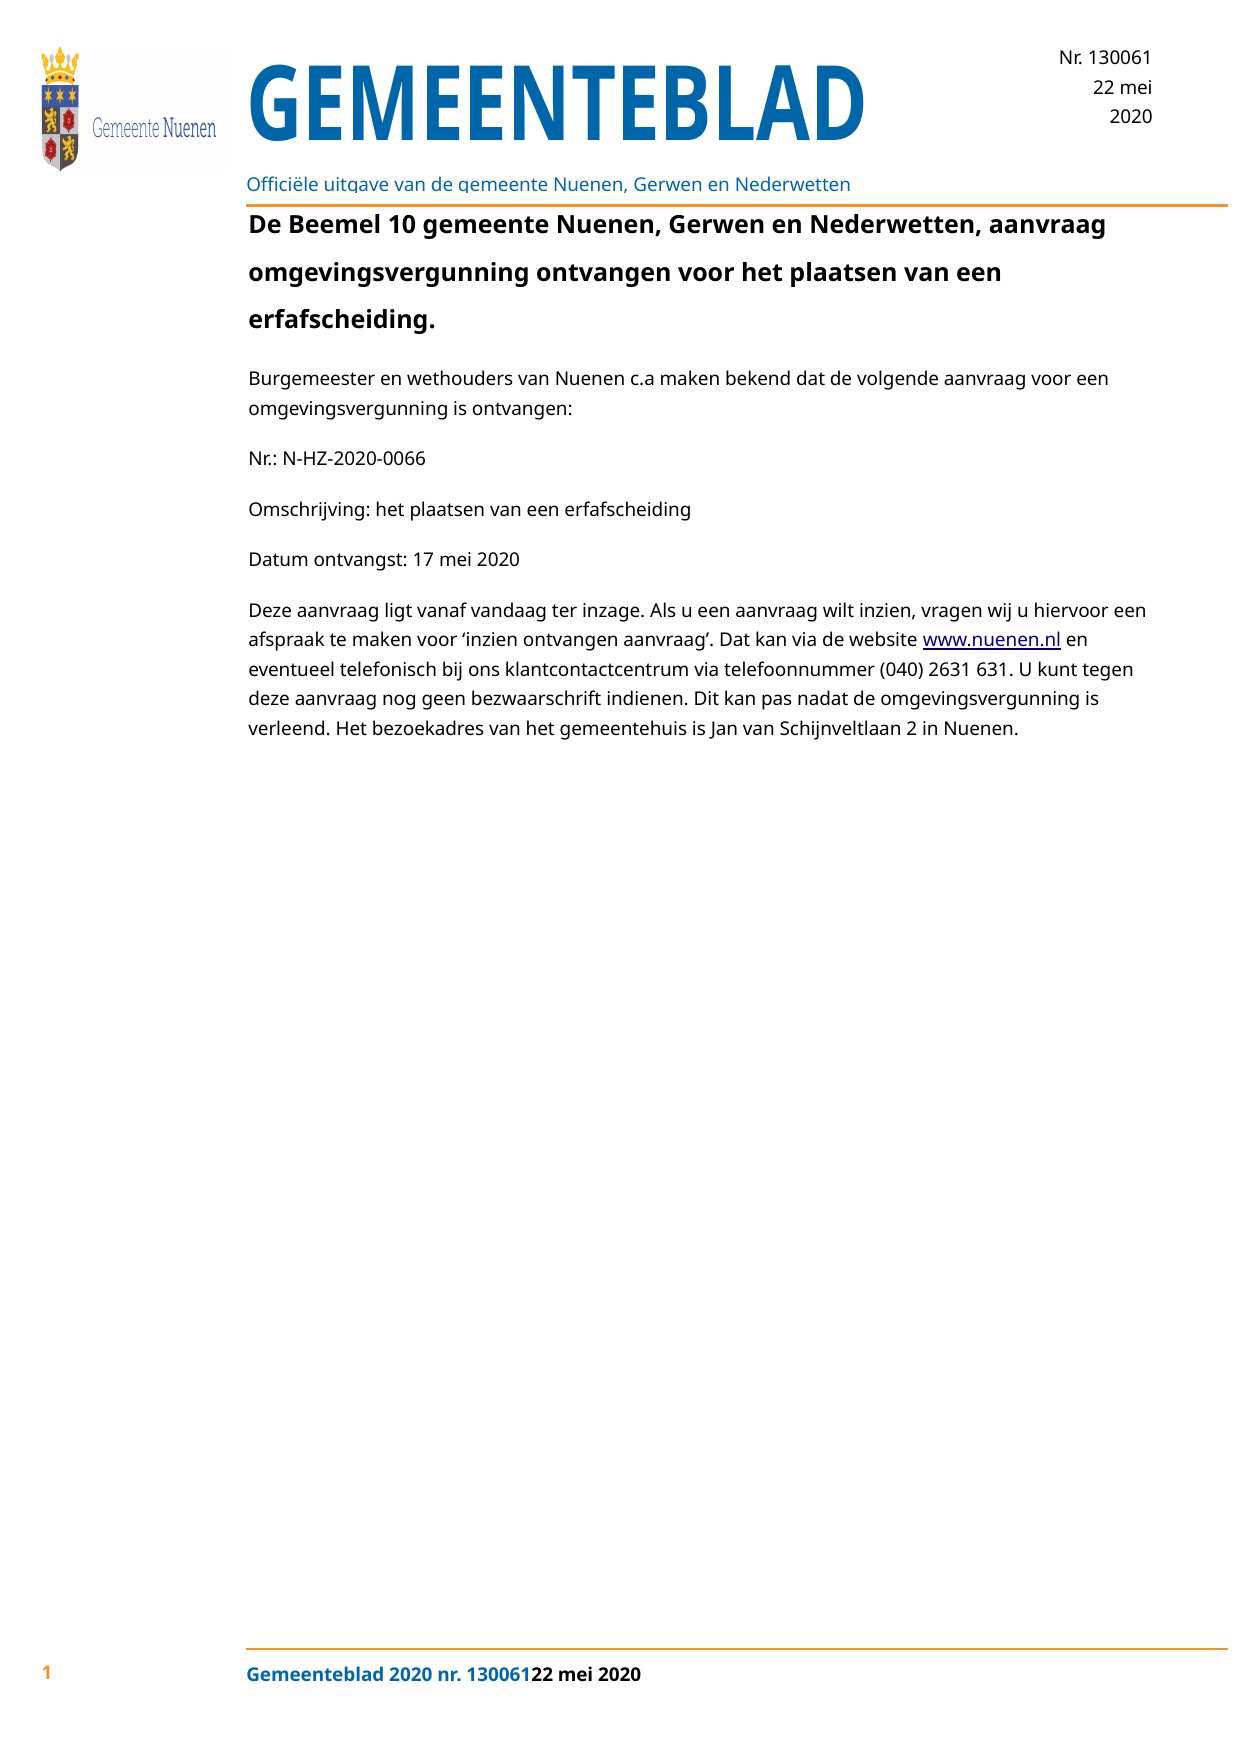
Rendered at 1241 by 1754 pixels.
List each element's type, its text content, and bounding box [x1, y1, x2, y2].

text Omschrijving: het plaatsen van een erfafscheiding [248, 496, 1152, 522]
text Nr.: N-HZ-2020-0066 [248, 446, 1152, 471]
text Deze aanvraag ligt vanaf vandaag ter inzage. Als u een aanvraag wilt inzien, vragen wij u hiervoor een afspraak te maken voor ‘inzien ontvangen aanvraag’. Dat kan via de website www.nuenen.nl en eventueel telefonisch bij ons klantcontactcentrum via telefoonnummer (040) 2631 631. U kunt tegen deze aanvraag nog geen bezwaarschrift indienen. Dit kan pas nadat de omgevingsvergunning is verleend. Het bezoekadres van het gemeentehuis is Jan van Schijnveltlaan 2 in Nuenen. [248, 597, 1152, 741]
text De Beemel 10 gemeente Nuenen, Gerwen en Nederwetten, aanvraag omgevingsvergunning ontvangen voor het plaatsen van een erfafscheiding. [248, 207, 1152, 336]
text Datum ontvangst: 17 mei 2020 [248, 546, 1152, 572]
picture [41, 47, 231, 172]
text Burgemeester en wethouders van Nuenen c.a maken bekend dat de volgende aanvraag voor een omgevingsvergunning is ontvangen: [248, 366, 1152, 421]
